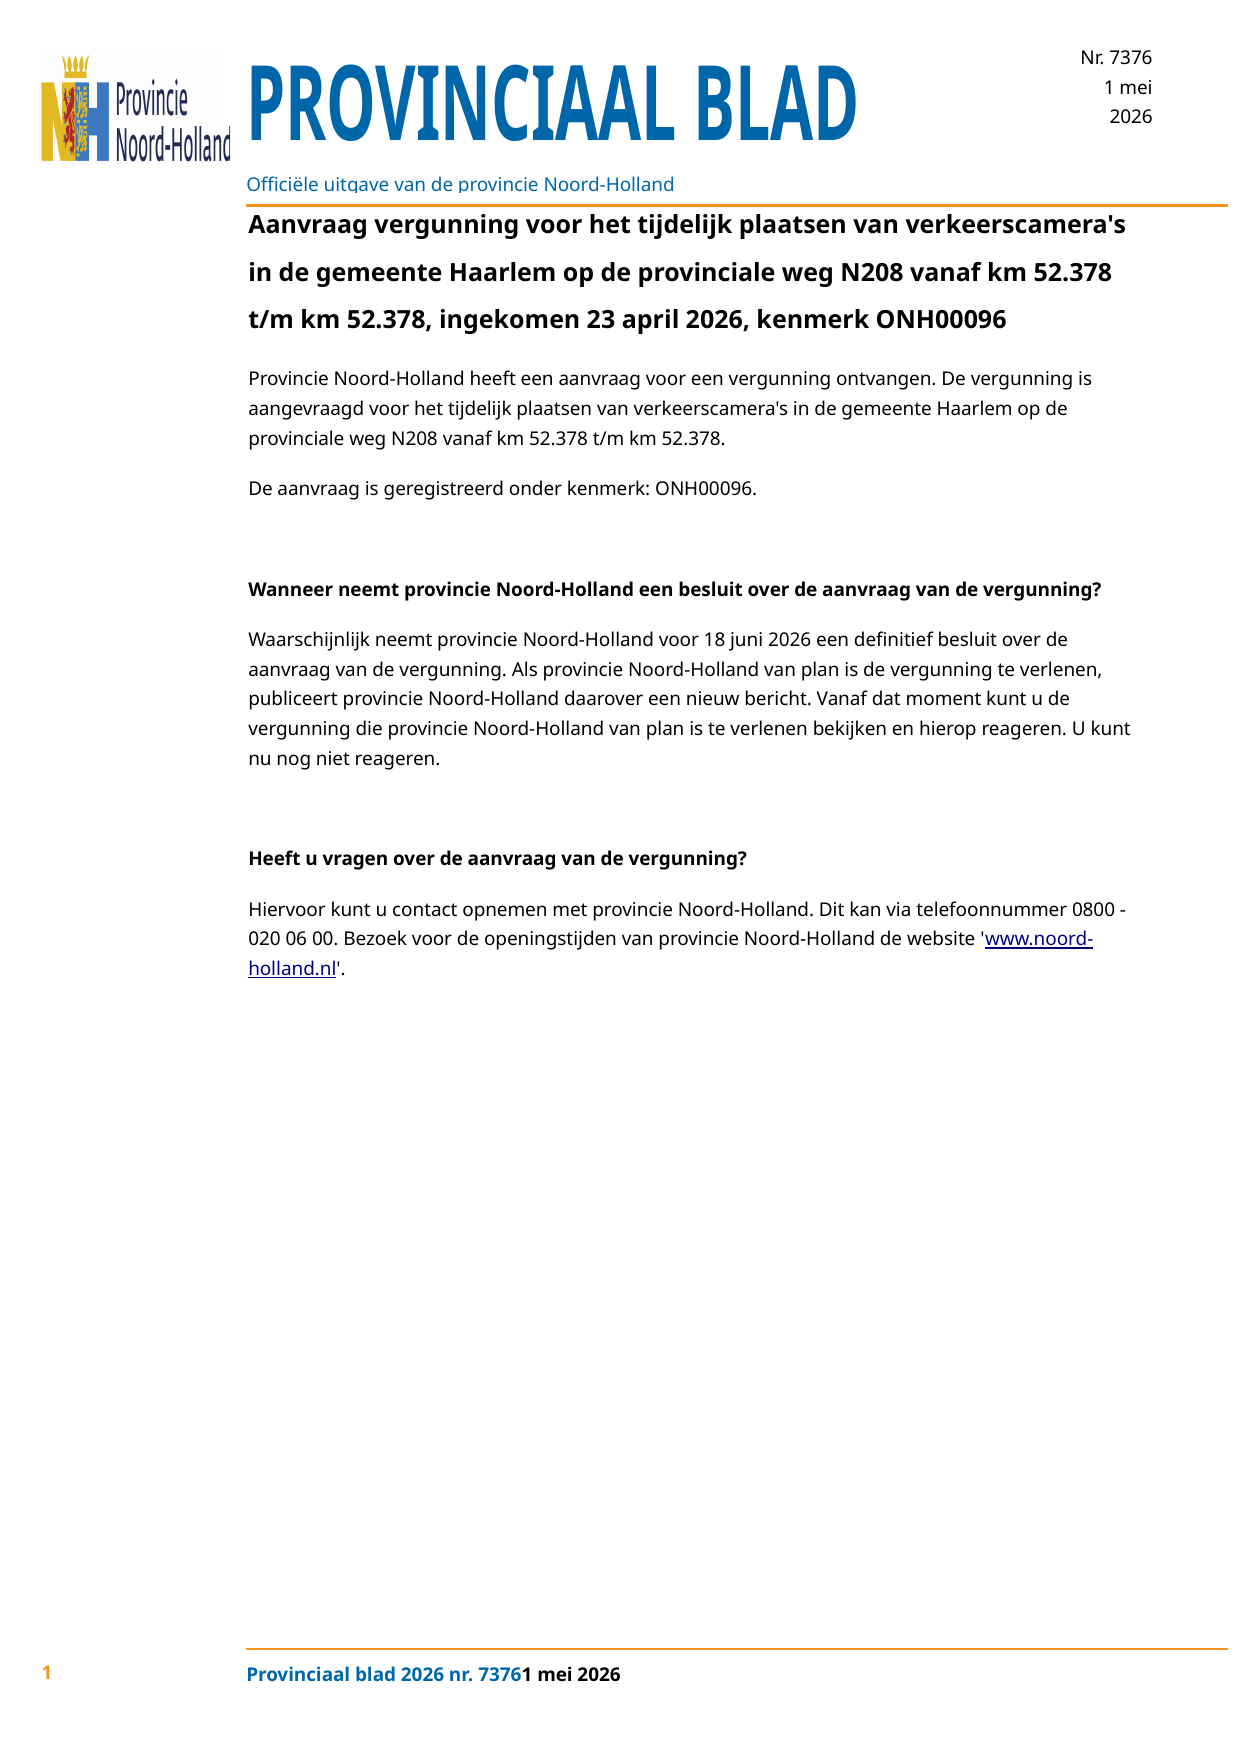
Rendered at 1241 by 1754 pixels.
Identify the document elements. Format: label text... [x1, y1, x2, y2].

text Aanvraag vergunning voor het tijdelijk plaatsen van verkeerscamera's in de gemeente Haarlem op de provinciale weg N208 vanaf km 52.378 t/m km 52.378, ingekomen 23 april 2026, kenmerk ONH00096 [248, 207, 1152, 336]
text Hiervoor kunt u contact opnemen met provincie Noord-Holland. Dit kan via telefoonnummer 0800 - 020 06 00. Bezoek voor de openingstijden van provincie Noord-Holland de website 'www.noord-holland.nl'. [248, 896, 1152, 981]
text Heeft u vragen over de aanvraag van de vergunning? [248, 846, 1152, 871]
text De aanvraag is geregistreerd onder kenmerk: ONH00096. [248, 475, 1152, 501]
picture [41, 47, 231, 172]
text Wanneer neemt provincie Noord-Holland een besluit over de aanvraag van de vergunning? [248, 576, 1152, 602]
text Provincie Noord-Holland heeft een aanvraag voor een vergunning ontvangen. De vergunning is aangevraagd voor het tijdelijk plaatsen van verkeerscamera's in de gemeente Haarlem op de provinciale weg N208 vanaf km 52.378 t/m km 52.378. [248, 366, 1152, 450]
text Waarschijnlijk neemt provincie Noord-Holland voor 18 juni 2026 een definitief besluit over de aanvraag van de vergunning. Als provincie Noord-Holland van plan is de vergunning te verlenen, publiceert provincie Noord-Holland daarover een nieuw bericht. Vanaf dat moment kunt u de vergunning die provincie Noord-Holland van plan is te verlenen bekijken en hierop reageren. U kunt nu nog niet reageren. [248, 626, 1152, 770]
